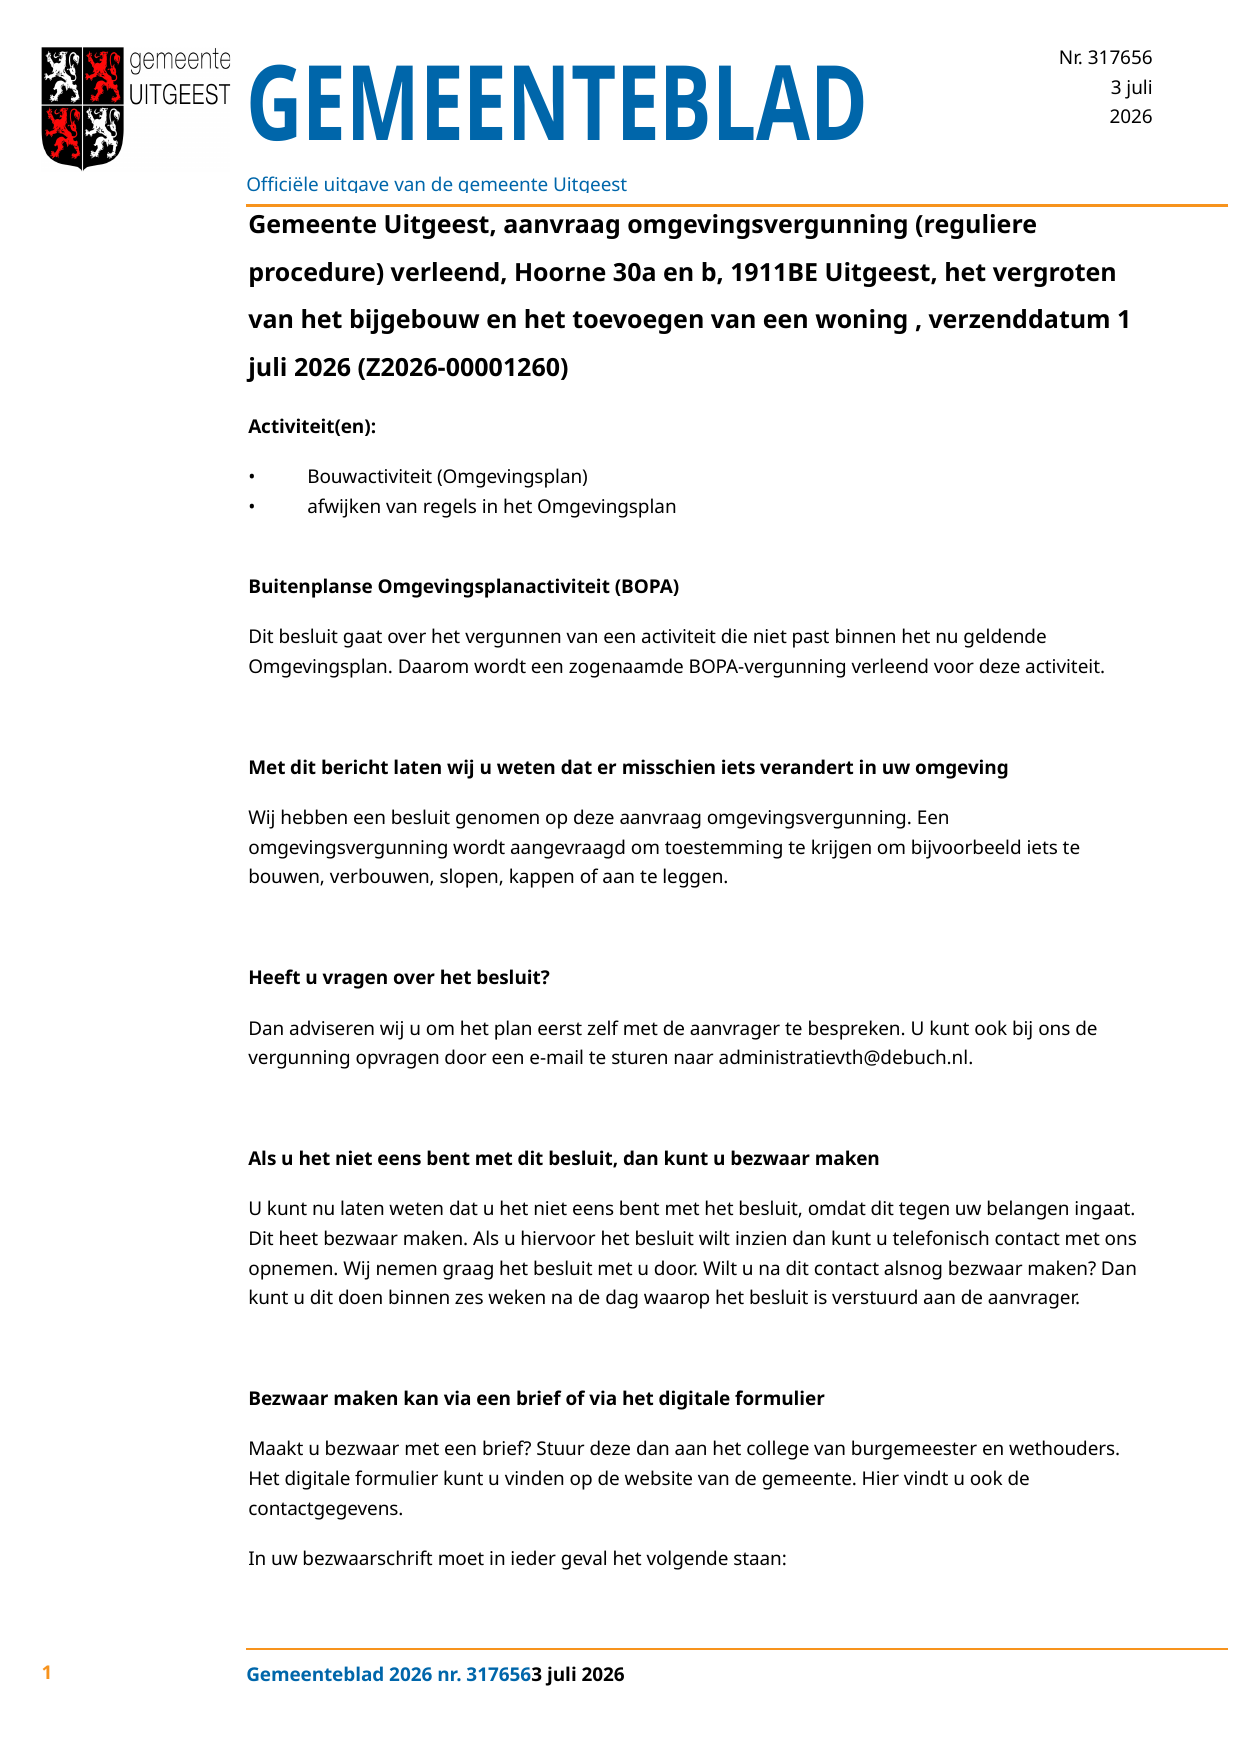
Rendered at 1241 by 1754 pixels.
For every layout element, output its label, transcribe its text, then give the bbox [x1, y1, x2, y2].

text Met dit bericht laten wij u weten dat er misschien iets verandert in uw omgeving [248, 754, 1152, 780]
text Activiteit(en): [248, 413, 1152, 439]
list afwijken van regels in het Omgevingsplan [248, 493, 1152, 519]
text Maakt u bezwaar met een brief? Stuur deze dan aan het college van burgemeester en wethouders. Het digitale formulier kunt u vinden op de website van de gemeente. Hier vindt u ook de contactgegevens. [248, 1436, 1152, 1521]
text U kunt nu laten weten dat u het niet eens bent met het besluit, omdat dit tegen uw belangen ingaat. Dit heet bezwaar maken. Als u hiervoor het besluit wilt inzien dan kunt u telefonisch contact met ons opnemen. Wij nemen graag het besluit met u door. Wilt u na dit contact alsnog bezwaar maken? Dan kunt u dit doen binnen zes weken na de dag waarop het besluit is verstuurd aan de aanvrager. [248, 1196, 1152, 1310]
text Heeft u vragen over het besluit? [248, 964, 1152, 990]
text Wij hebben een besluit genomen op deze aanvraag omgevingsvergunning. Een omgevingsvergunning wordt aangevraagd om toestemming te krijgen om bijvoorbeeld iets te bouwen, verbouwen, slopen, kappen of aan te leggen. [248, 804, 1152, 889]
text Gemeente Uitgeest, aanvraag omgevingsvergunning (reguliere procedure) verleend, Hoorne 30a en b, 1911BE Uitgeest, het vergroten van het bijgebouw en het toevoegen van een woning , verzenddatum 1 juli 2026 (Z2026-00001260) [248, 207, 1152, 384]
picture [41, 47, 231, 172]
text Als u het niet eens bent met dit besluit, dan kunt u bezwaar maken [248, 1145, 1152, 1171]
text Buitenplanse Omgevingsplanactiviteit (BOPA) [248, 573, 1152, 599]
text Bezwaar maken kan via een brief of via het digitale formulier [248, 1385, 1152, 1411]
list Bouwactiviteit (Omgevingsplan) [248, 463, 1152, 489]
text Dan adviseren wij u om het plan eerst zelf met de aanvrager te bespreken. U kunt ook bij ons de vergunning opvragen door een e-mail te sturen naar administratievth@debuch.nl. [248, 1015, 1152, 1070]
text In uw bezwaarschrift moet in ieder geval het volgende staan: [248, 1545, 1152, 1571]
text Dit besluit gaat over het vergunnen van een activiteit die niet past binnen het nu geldende Omgevingsplan. Daarom wordt een zogenaamde BOPA-vergunning verleend voor deze activiteit. [248, 623, 1152, 679]
